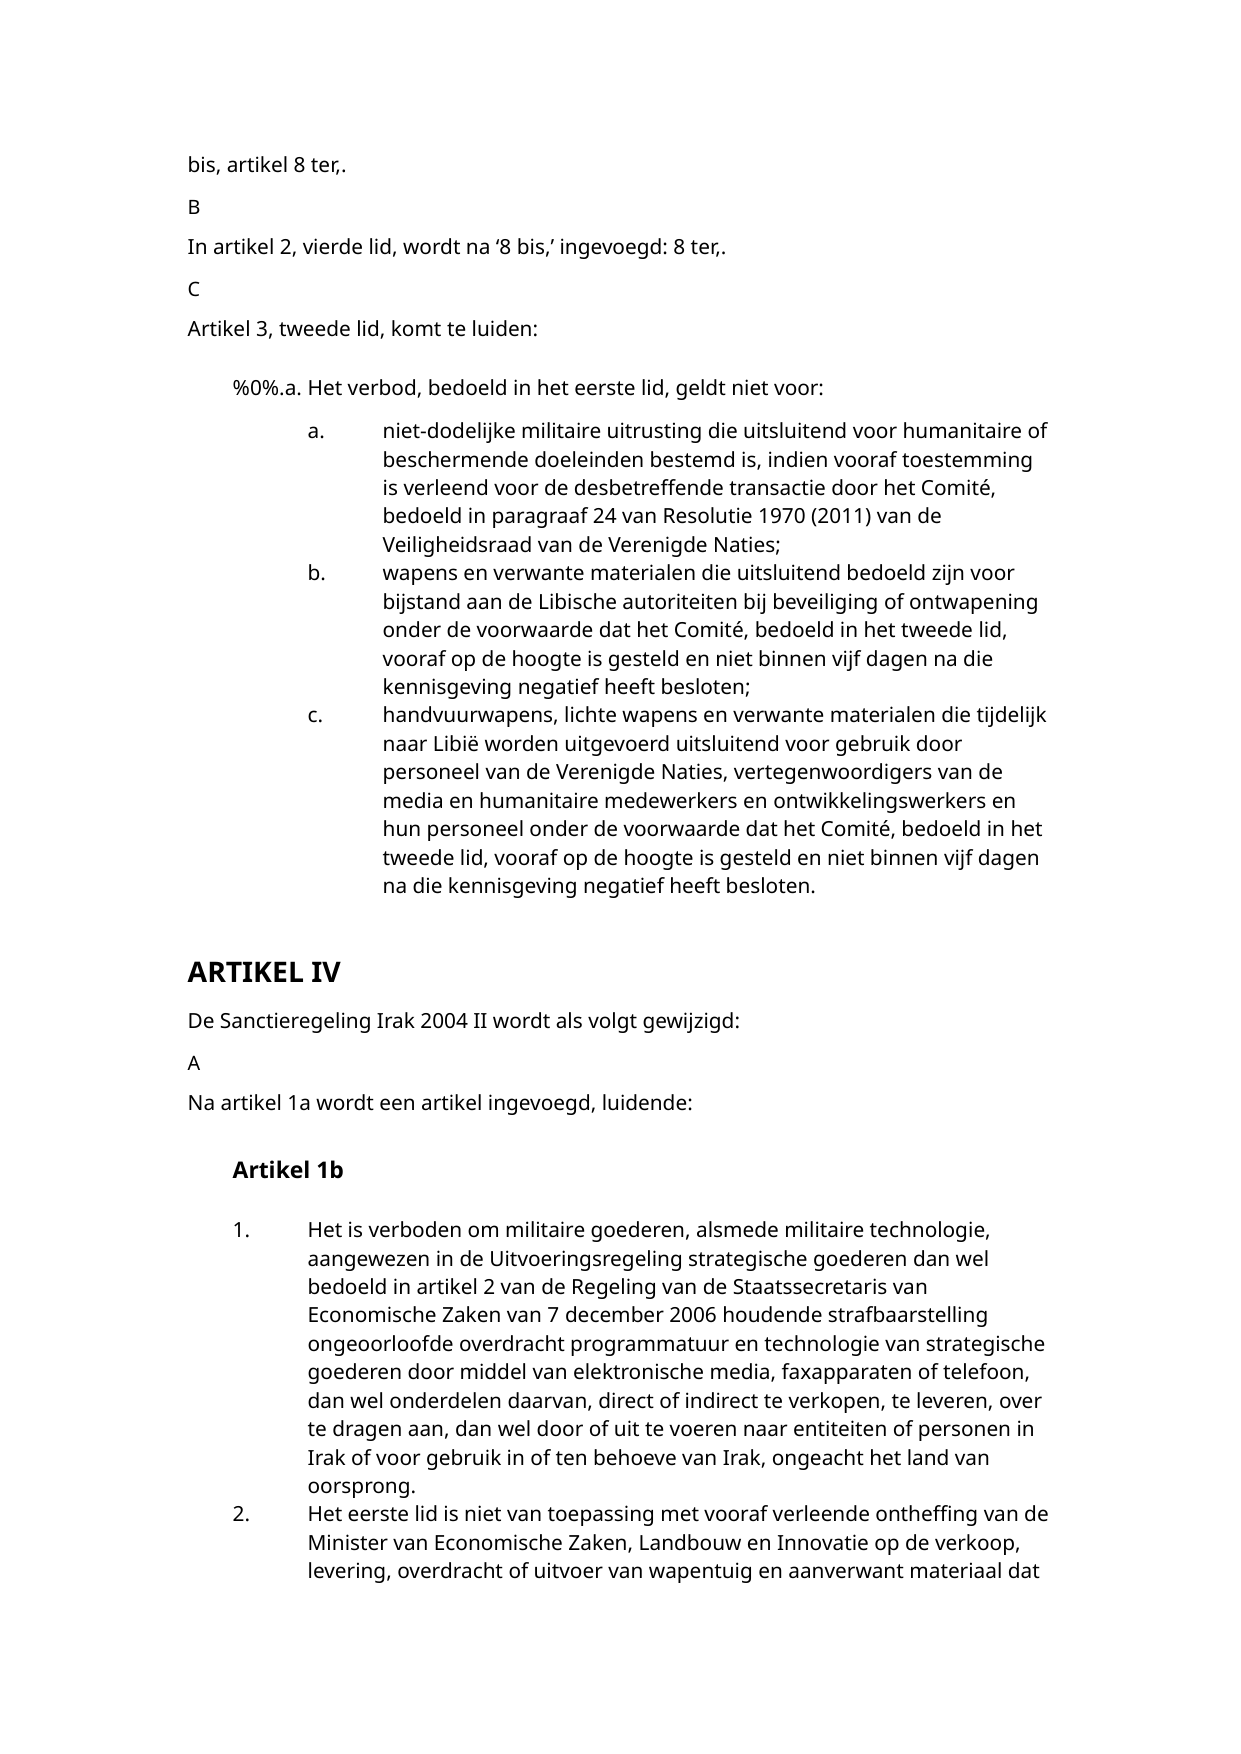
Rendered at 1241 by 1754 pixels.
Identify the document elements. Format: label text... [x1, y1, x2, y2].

list Het eerste lid is niet van toepassing met vooraf verleende ontheffing van de Minister van Economische Zaken, Landbouw en Innovatie op de verkoop, levering, overdracht of uitvoer van wapentuig en aanverwant materiaal dat [232, 1499, 1053, 1585]
text Artikel 3, tweede lid, komt te luiden: [187, 314, 1053, 343]
text Na artikel 1a wordt een artikel ingevoegd, luidende: [187, 1088, 1053, 1116]
subtitle ARTIKEL IV [187, 952, 1053, 991]
list wapens en verwante materialen die uitsluitend bedoeld zijn voor bijstand aan de Libische autoriteiten bij beveiliging of ontwapening onder de voorwaarde dat het Comité, bedoeld in het tweede lid, vooraf op de hoogte is gesteld en niet binnen vijf dagen na die kennisgeving negatief heeft besloten; [307, 558, 1053, 701]
list Het is verboden om militaire goederen, alsmede militaire technologie, aangewezen in de Uitvoeringsregeling strategische goederen dan wel bedoeld in artikel 2 van de Regeling van de Staatssecretaris van Economische Zaken van 7 december 2006 houdende strafbaarstelling ongeoorloofde overdracht programmatuur en technologie van strategische goederen door middel van elektronische media, faxapparaten of telefoon, dan wel onderdelen daarvan, direct of indirect te verkopen, te leveren, over te dragen aan, dan wel door of uit te voeren naar entiteiten of personen in Irak of voor gebruik in of ten behoeve van Irak, ongeacht het land van oorsprong. [232, 1215, 1053, 1499]
list Het verbod, bedoeld in het eerste lid, geldt niet voor: [232, 373, 1053, 401]
text B [187, 193, 1053, 220]
list niet-dodelijke militaire uitrusting die uitsluitend voor humanitaire of beschermende doeleinden bestemd is, indien vooraf toestemming is verleend voor de desbetreffende transactie door het Comité, bedoeld in paragraaf 24 van Resolutie 1970 (2011) van de Veiligheidsraad van de Verenigde Naties; [307, 416, 1053, 558]
text A [187, 1049, 1053, 1076]
subtitle Artikel 1b [232, 1154, 1053, 1185]
list handvuurwapens, lichte wapens en verwante materialen die tijdelijk naar Libië worden uitgevoerd uitsluitend voor gebruik door personeel van de Verenigde Naties, vertegenwoordigers van de media en humanitaire medewerkers en ontwikkelingswerkers en hun personeel onder de voorwaarde dat het Comité, bedoeld in het tweede lid, vooraf op de hoogte is gesteld en niet binnen vijf dagen na die kennisgeving negatief heeft besloten. [307, 701, 1053, 900]
text bis, artikel 8 ter,. [187, 150, 1053, 178]
text C [187, 276, 1053, 303]
text De Sanctieregeling Irak 2004 II wordt als volgt gewijzigd: [187, 1006, 1053, 1034]
text In artikel 2, vierde lid, wordt na ‘8 bis,’ ingevoegd: 8 ter,. [187, 232, 1053, 261]
